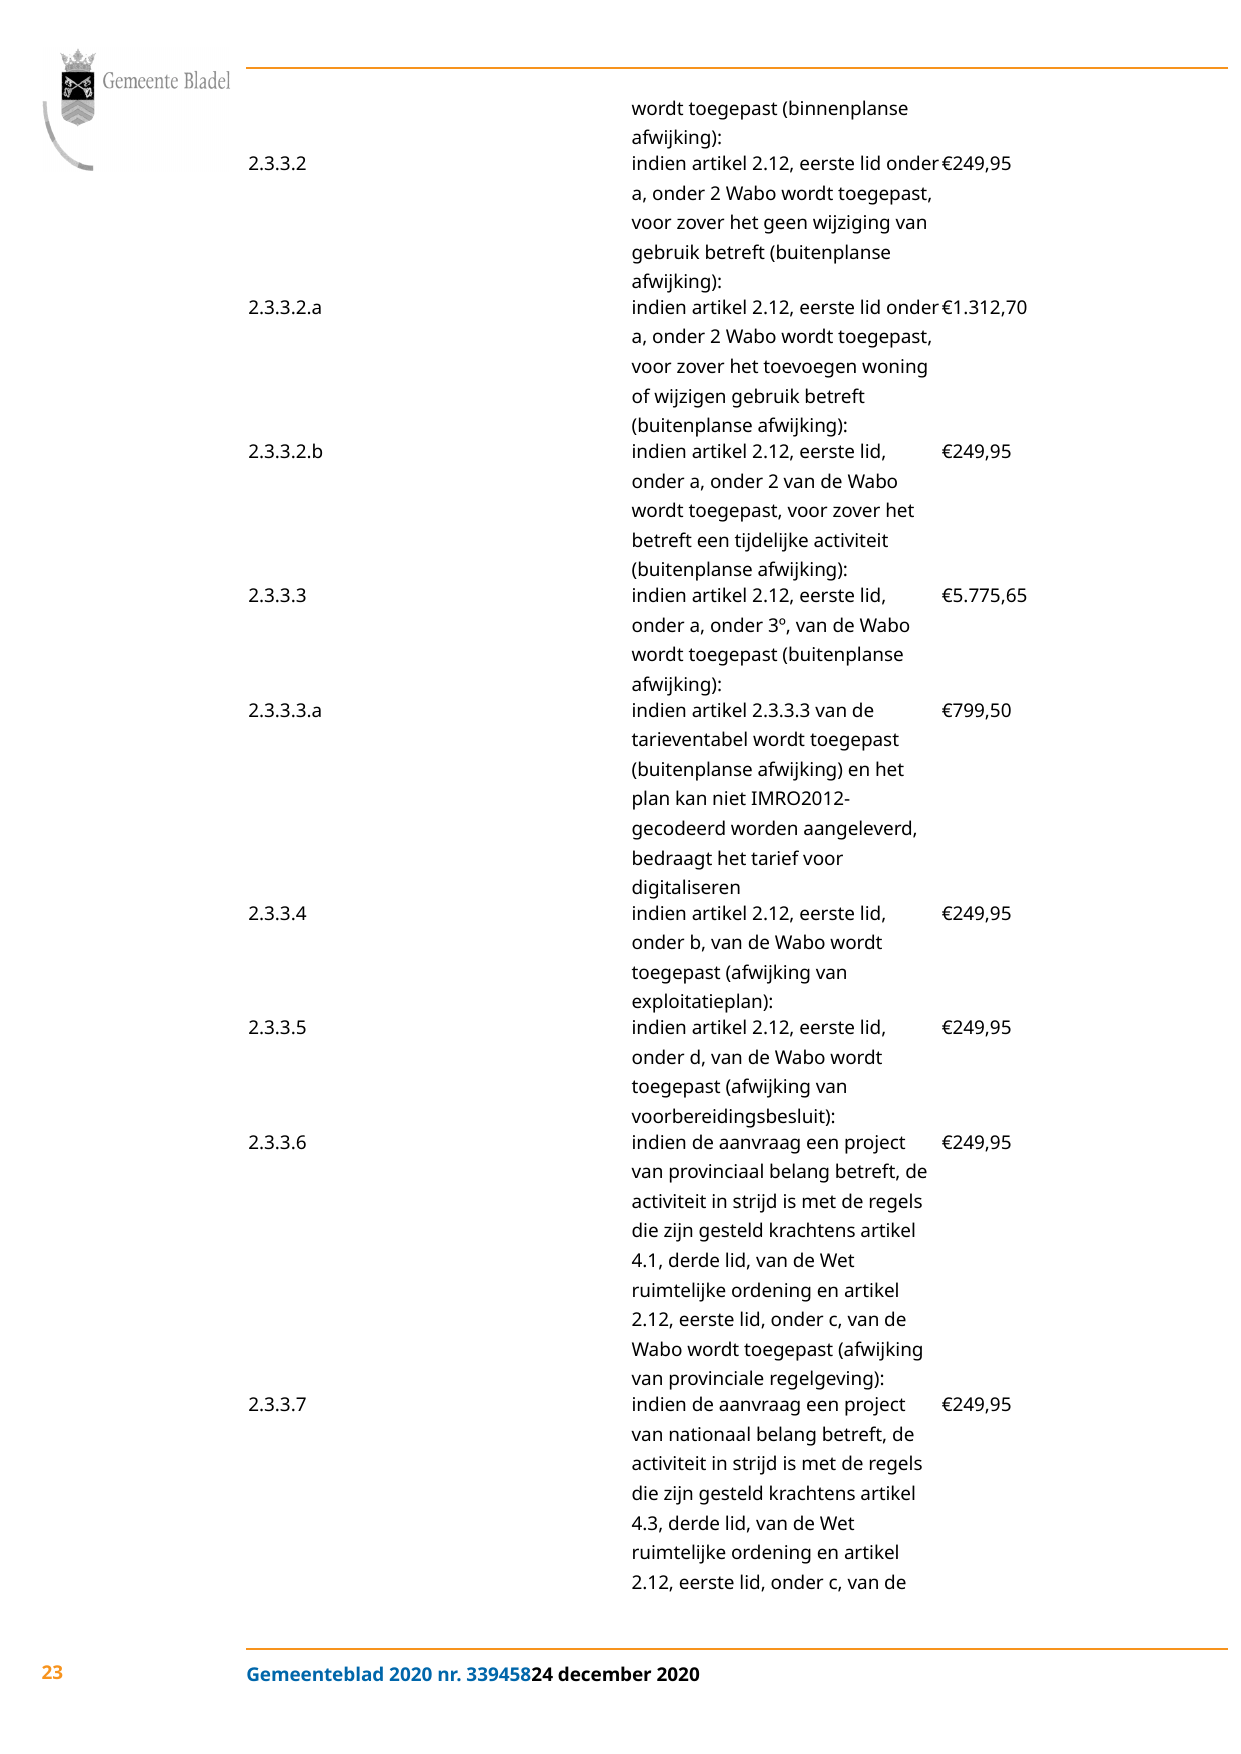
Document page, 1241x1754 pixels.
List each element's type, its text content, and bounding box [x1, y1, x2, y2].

table_cell indien artikel 2.3.3.3 van de tarieventabel wordt toegepast (buitenplanse afwijking) en het plan kan niet IMRO2012- gecodeerd worden aangeleverd, bedraagt het tarief voor digitaliseren [631, 697, 942, 900]
table_cell [248, 95, 631, 150]
table_cell €799,50 [942, 697, 1152, 900]
table_cell indien artikel 2.12, eerste lid onder a, onder 2 Wabo wordt toegepast, voor zover het toevoegen woning of wijzigen gebruik betreft (buitenplanse afwijking): [631, 294, 942, 438]
table_cell wordt toegepast (binnenplanse afwijking): [631, 95, 942, 150]
table_cell 2.3.3.3.a [248, 697, 631, 900]
table_cell 2.3.3.3 [248, 582, 631, 697]
table_cell 2.3.3.4 [248, 900, 631, 1014]
table_cell €5.775,65 [942, 582, 1152, 697]
table_cell 2.3.3.2.b [248, 438, 631, 582]
table_cell €1.312,70 [942, 294, 1152, 438]
table_cell 2.3.3.7 [248, 1391, 631, 1594]
table_cell €249,95 [942, 1391, 1152, 1594]
table_cell €249,95 [942, 1015, 1152, 1129]
table_cell €249,95 [942, 1129, 1152, 1391]
table_cell indien artikel 2.12, eerste lid onder a, onder 2 Wabo wordt toegepast, voor zover het geen wijziging van gebruik betreft (buitenplanse afwijking): [631, 150, 942, 294]
table_cell 2.3.3.5 [248, 1015, 631, 1129]
picture [41, 47, 231, 172]
table_cell indien de aanvraag een project van nationaal belang betreft, de activiteit in strijd is met de regels die zijn gesteld krachtens artikel 4.3, derde lid, van de Wet ruimtelijke ordening en artikel 2.12, eerste lid, onder c, van de [631, 1391, 942, 1594]
table_cell 2.3.3.2.a [248, 294, 631, 438]
table_cell indien artikel 2.12, eerste lid, onder a, onder 3º, van de Wabo wordt toegepast (buitenplanse afwijking): [631, 582, 942, 697]
table_cell 2.3.3.2 [248, 150, 631, 294]
table_cell [942, 95, 1152, 150]
table_cell €249,95 [942, 438, 1152, 582]
table_cell indien artikel 2.12, eerste lid, onder a, onder 2 van de Wabo wordt toegepast, voor zover het betreft een tijdelijke activiteit (buitenplanse afwijking): [631, 438, 942, 582]
table_cell indien artikel 2.12, eerste lid, onder d, van de Wabo wordt toegepast (afwijking van voorbereidingsbesluit): [631, 1015, 942, 1129]
table_cell €249,95 [942, 150, 1152, 294]
table_cell indien de aanvraag een project van provinciaal belang betreft, de activiteit in strijd is met de regels die zijn gesteld krachtens artikel 4.1, derde lid, van de Wet ruimtelijke ordening en artikel 2.12, eerste lid, onder c, van de Wabo wordt toegepast (afwijking van provinciale regelgeving): [631, 1129, 942, 1391]
table_cell €249,95 [942, 900, 1152, 1014]
table_cell indien artikel 2.12, eerste lid, onder b, van de Wabo wordt toegepast (afwijking van exploitatieplan): [631, 900, 942, 1014]
table_cell 2.3.3.6 [248, 1129, 631, 1391]
